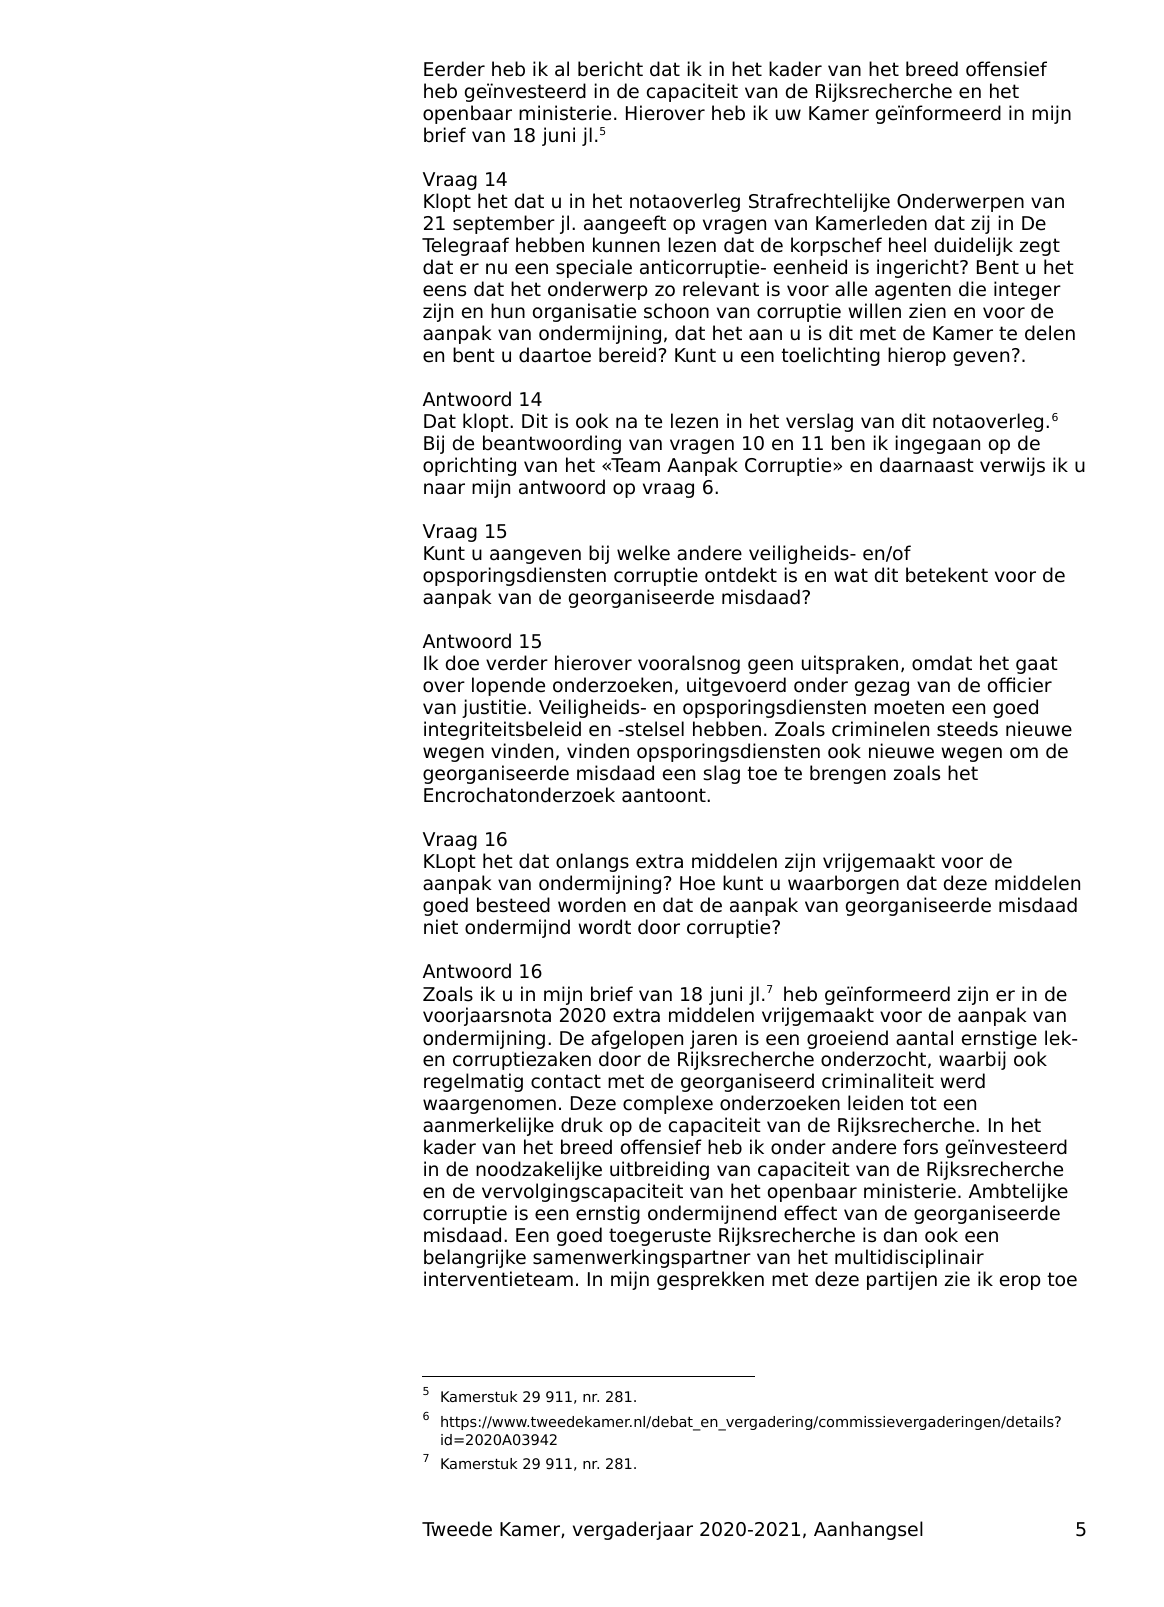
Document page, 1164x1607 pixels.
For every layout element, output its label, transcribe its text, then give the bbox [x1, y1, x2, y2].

text Vraag 14 [422, 169, 1087, 191]
text Eerder heb ik al bericht dat ik in het kader van het breed offensief heb geïnvesteerd in de capaciteit van de Rijksrecherche en het openbaar ministerie. Hierover heb ik uw Kamer geïnformeerd in mijn brief van 18 juni jl. [422, 59, 1087, 147]
text Antwoord 14 [422, 389, 1087, 411]
text Dat klopt. Dit is ook na te lezen in het verslag van dit notaoverleg. Bij de beantwoording van vragen 10 en 11 ben ik ingegaan op de oprichting van het «Team Aanpak Corruptie» en daarnaast verwijs ik u naar mijn antwoord op vraag 6. [422, 411, 1087, 499]
text Vraag 16 [422, 829, 1087, 851]
text Ik doe verder hierover vooralsnog geen uitspraken, omdat het gaat over lopende onderzoeken, uitgevoerd onder gezag van de officier van justitie. Veiligheids- en opsporingsdiensten moeten een goed integriteitsbeleid en -stelsel hebben. Zoals criminelen steeds nieuwe wegen vinden, vinden opsporingsdiensten ook nieuwe wegen om de georganiseerde misdaad een slag toe te brengen zoals het Encrochatonderzoek aantoont. [422, 653, 1087, 807]
text Zoals ik u in mijn brief van 18 juni jl. heb geïnformeerd zijn er in de voorjaarsnota 2020 extra middelen vrijgemaakt voor de aanpak van ondermijning. De afgelopen jaren is een groeiend aantal ernstige lek- en corruptiezaken door de Rijksrecherche onderzocht, waarbij ook regelmatig contact met de georganiseerd criminaliteit werd waargenomen. Deze complexe onderzoeken leiden tot een aanmerkelijke druk op de capaciteit van de Rijksrecherche. In het kader van het breed offensief heb ik onder andere fors geïnvesteerd in de noodzakelijke uitbreiding van capaciteit van de Rijksrecherche en de vervolgingscapaciteit van het openbaar ministerie. Ambtelijke corruptie is een ernstig ondermijnend effect van de georganiseerde misdaad. Een goed toegeruste Rijksrecherche is dan ook een belangrijke samenwerkingspartner van het multidisciplinair interventieteam. In mijn gesprekken met deze partijen zie ik erop toe [422, 983, 1087, 1291]
text Klopt het dat u in het notaoverleg Strafrechtelijke Onderwerpen van 21 september jl. aangeeft op vragen van Kamerleden dat zij in De Telegraaf hebben kunnen lezen dat de korpschef heel duidelijk zegt dat er nu een speciale anticorruptie- eenheid is ingericht? Bent u het eens dat het onderwerp zo relevant is voor alle agenten die integer zijn en hun organisatie schoon van corruptie willen zien en voor de aanpak van ondermijning, dat het aan u is dit met de Kamer te delen en bent u daartoe bereid? Kunt u een toelichting hierop geven?. [422, 191, 1087, 367]
text https://www.tweedekamer.nl/debat_en_vergadering/commissievergaderingen/details?id=2020A03942 [422, 1410, 1087, 1449]
text Antwoord 15 [422, 631, 1087, 653]
text Antwoord 16 [422, 961, 1087, 983]
text Kamerstuk 29 911, nr. 281. [422, 1385, 1087, 1407]
text KLopt het dat onlangs extra middelen zijn vrijgemaakt voor de aanpak van ondermijning? Hoe kunt u waarborgen dat deze middelen goed besteed worden en dat de aanpak van georganiseerde misdaad niet ondermijnd wordt door corruptie? [422, 851, 1087, 939]
text Kamerstuk 29 911, nr. 281. [422, 1452, 1087, 1474]
text Vraag 15 [422, 521, 1087, 543]
text Kunt u aangeven bij welke andere veiligheids- en/of opsporingsdiensten corruptie ontdekt is en wat dit betekent voor de aanpak van de georganiseerde misdaad? [422, 543, 1087, 609]
